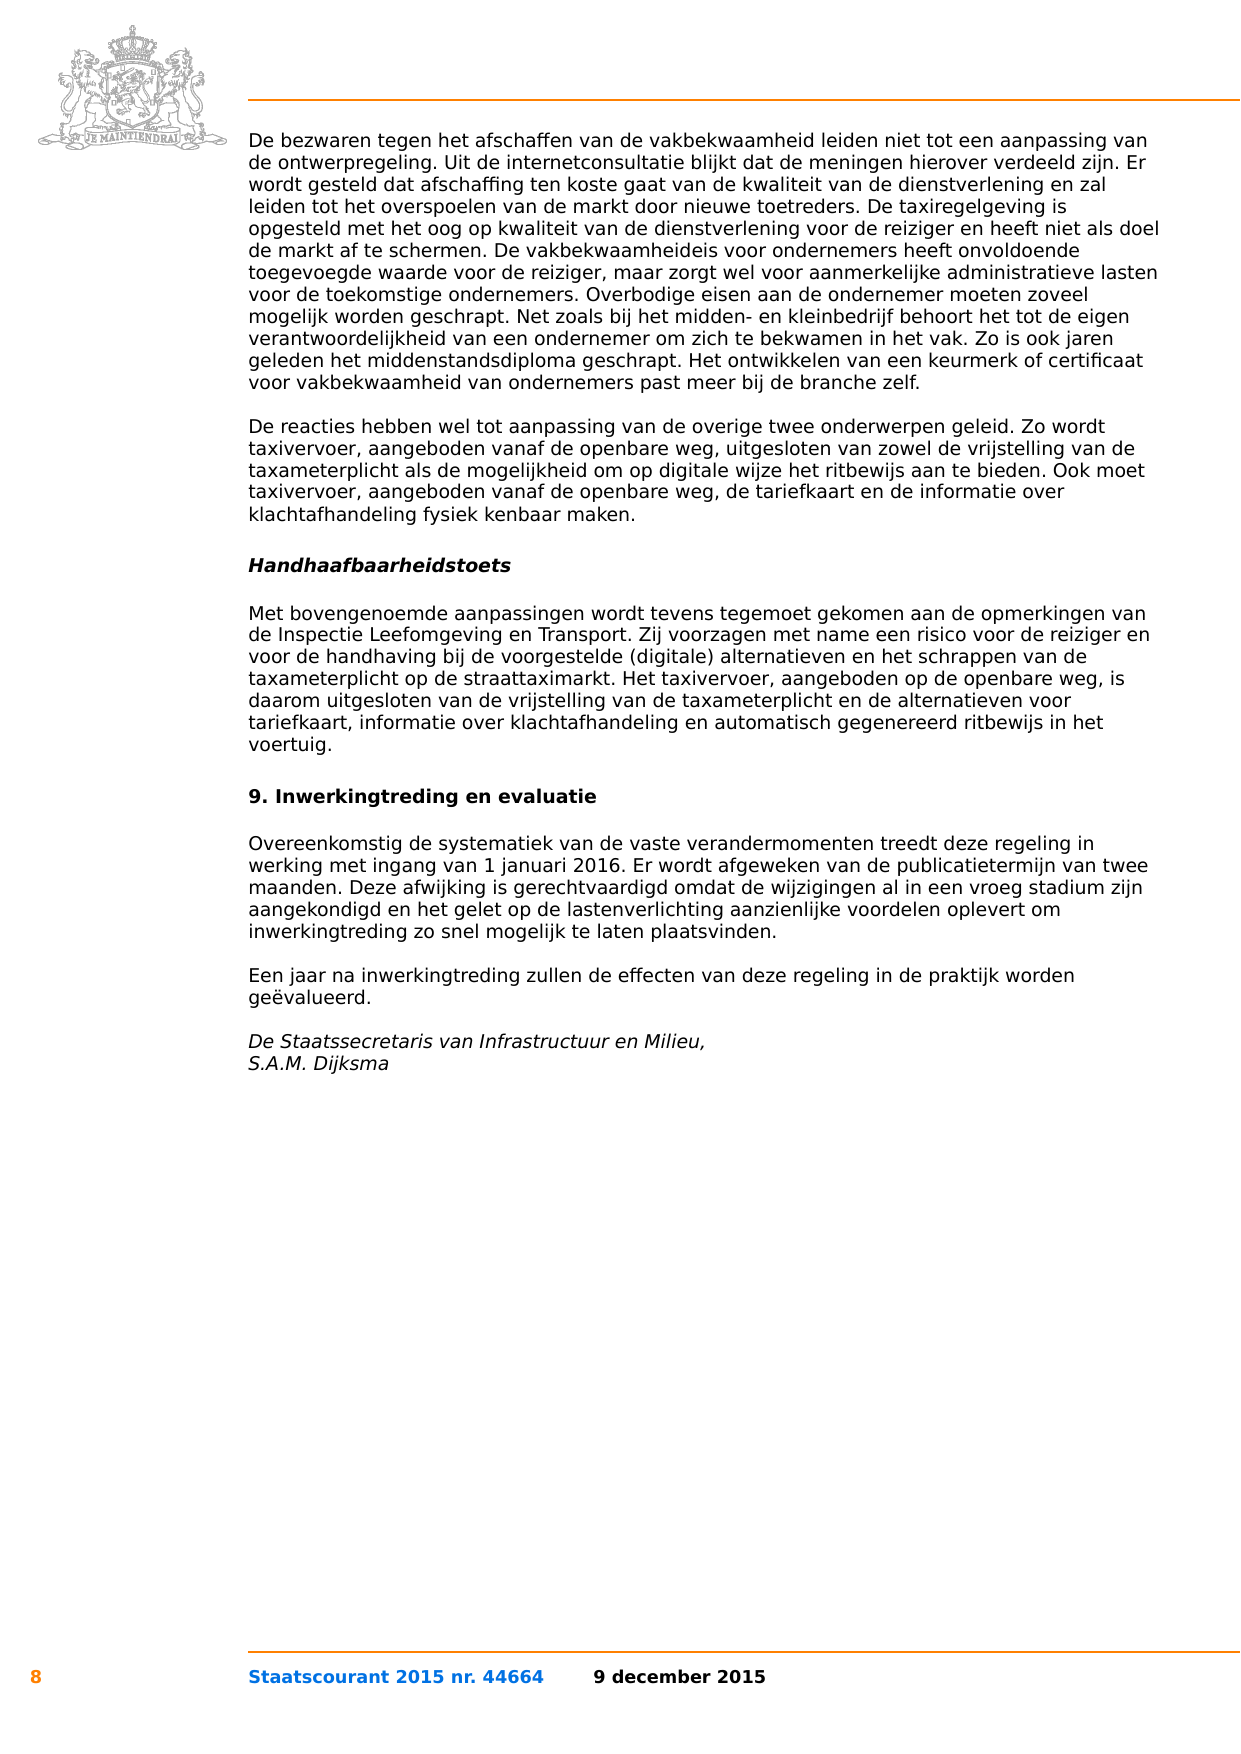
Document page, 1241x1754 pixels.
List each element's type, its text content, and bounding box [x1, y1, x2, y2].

text De reacties hebben wel tot aanpassing van de overige twee onderwerpen geleid. Zo wordt taxivervoer, aangeboden vanaf de openbare weg, uitgesloten van zowel de vrijstelling van de taxameterplicht als de mogelijkheid om op digitale wijze het ritbewijs aan te bieden. Ook moet taxivervoer, aangeboden vanaf de openbare weg, de tariefkaart en de informatie over klachtafhandeling fysiek kenbaar maken. [248, 416, 1163, 525]
text De Staatssecretaris van Infrastructuur en Milieu, S.A.M. Dijksma [248, 1031, 1163, 1075]
text De bezwaren tegen het afschaffen van de vakbekwaamheid leiden niet tot een aanpassing van de ontwerpregeling. Uit de internetconsultatie blijkt dat de meningen hierover verdeeld zijn. Er wordt gesteld dat afschaffing ten koste gaat van de kwaliteit van de dienstverlening en zal leiden tot het overspoelen van de markt door nieuwe toetreders. De taxiregelgeving is opgesteld met het oog op kwaliteit van de dienstverlening voor de reiziger en heeft niet als doel de markt af te schermen. De vakbekwaamheideis voor ondernemers heeft onvoldoende toegevoegde waarde voor de reiziger, maar zorgt wel voor aanmerkelijke administratieve lasten voor de toekomstige ondernemers. Overbodige eisen aan de ondernemer moeten zoveel mogelijk worden geschrapt. Net zoals bij het midden- en kleinbedrijf behoort het tot de eigen verantwoordelijkheid van een ondernemer om zich te bekwamen in het vak. Zo is ook jaren geleden het middenstandsdiploma geschrapt. Het ontwikkelen van een keurmerk of certificaat voor vakbekwaamheid van ondernemers past meer bij de branche zelf. [248, 130, 1163, 394]
subtitle Handhaafbaarheidstoets [248, 555, 1163, 577]
text Met bovengenoemde aanpassingen wordt tevens tegemoet gekomen aan de opmerkingen van de Inspectie Leefomgeving en Transport. Zij voorzagen met name een risico voor de reiziger en voor de handhaving bij de voorgestelde (digitale) alternatieven en het schrappen van de taxameterplicht op de straattaximarkt. Het taxivervoer, aangeboden op de openbare weg, is daarom uitgesloten van de vrijstelling van de taxameterplicht en de alternatieven voor tariefkaart, informatie over klachtafhandeling en automatisch gegenereerd ritbewijs in het voertuig. [248, 602, 1163, 756]
picture [38, 25, 227, 150]
text Een jaar na inwerkingtreding zullen de effecten van deze regeling in de praktijk worden geëvalueerd. [248, 965, 1163, 1009]
text Overeenkomstig de systematiek van de vaste verandermomenten treedt deze regeling in werking met ingang van 1 januari 2016. Er wordt afgeweken van de publicatietermijn van twee maanden. Deze afwijking is gerechtvaardigd omdat de wijzigingen al in een vroeg stadium zijn aangekondigd en het gelet op de lastenverlichting aanzienlijke voordelen oplevert om inwerkingtreding zo snel mogelijk te laten plaatsvinden. [248, 833, 1163, 943]
subtitle 9. Inwerkingtreding en evaluatie [248, 786, 1163, 808]
